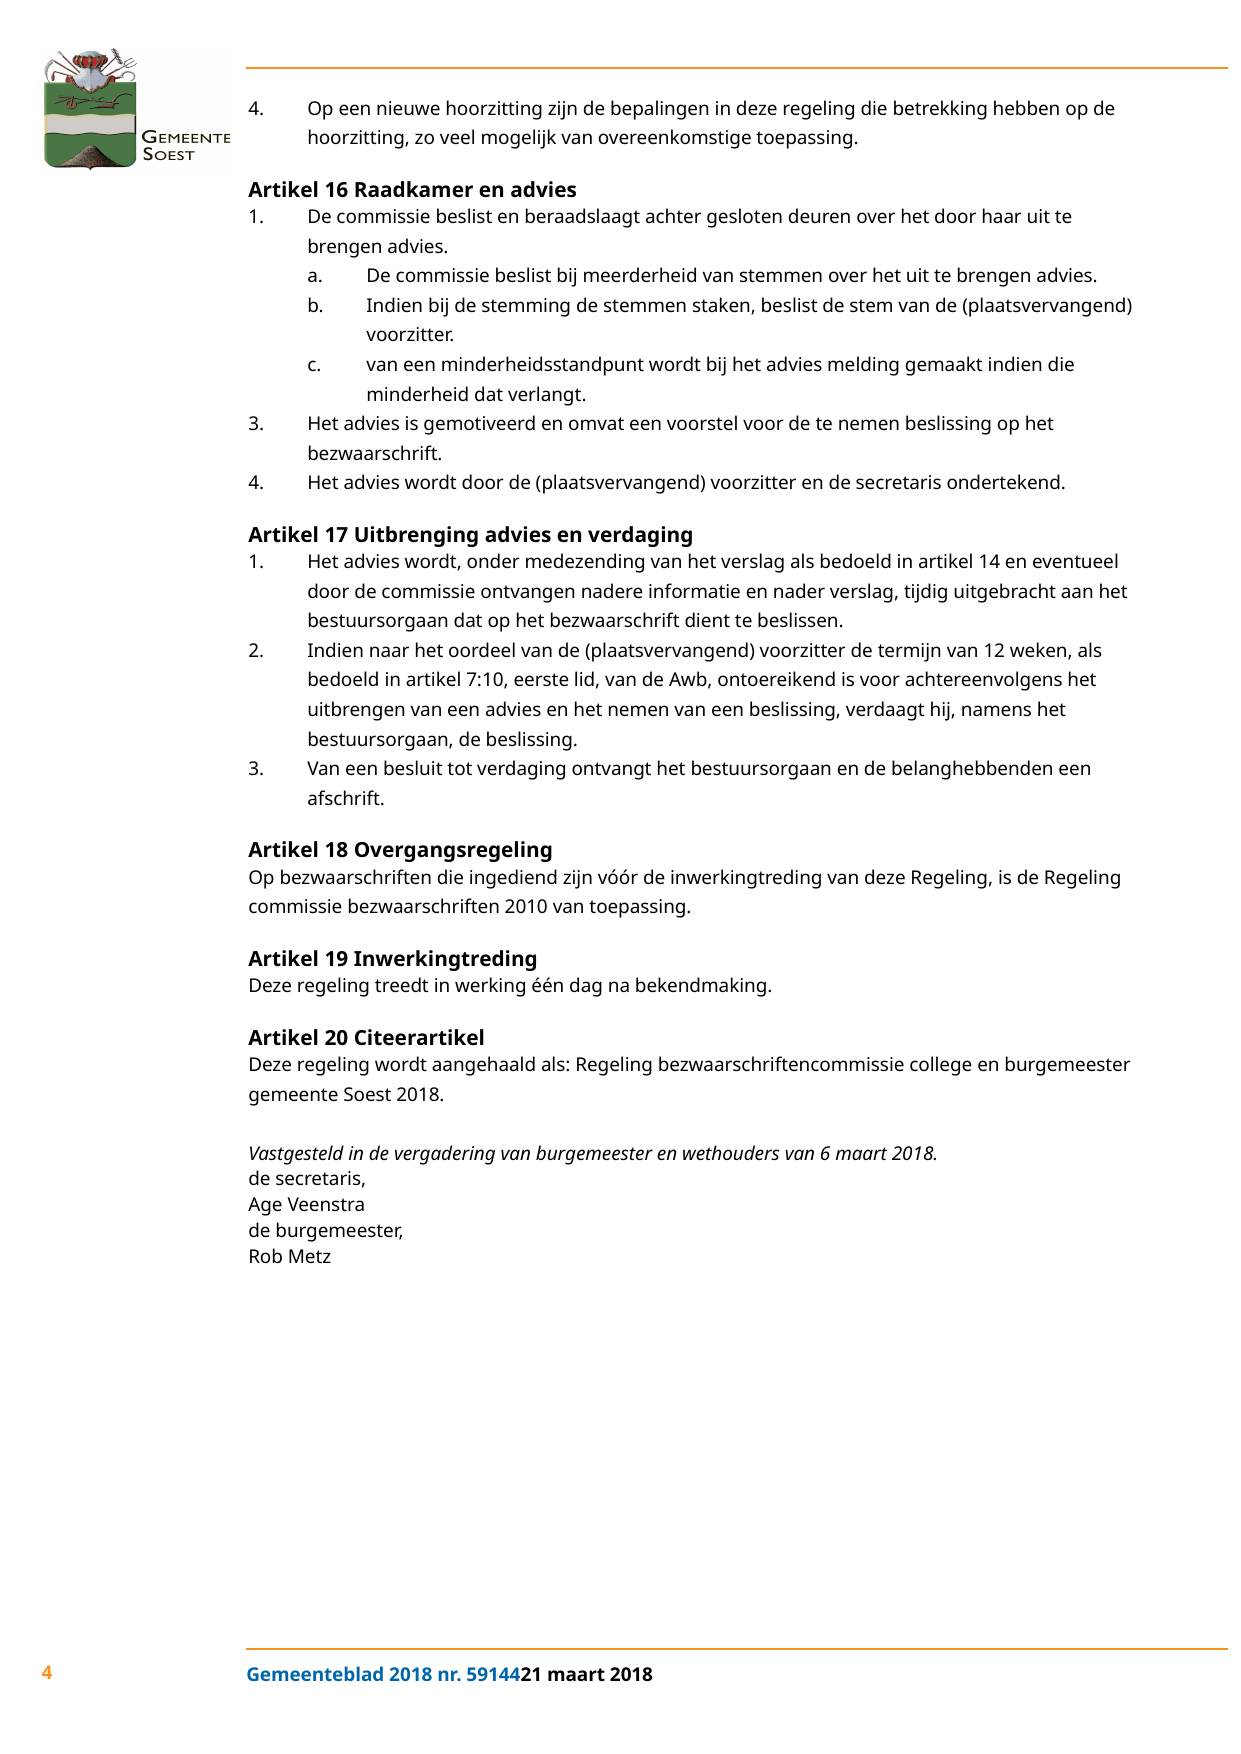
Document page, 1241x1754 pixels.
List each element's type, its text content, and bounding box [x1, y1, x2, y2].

text Artikel 16 Raadkamer en advies [248, 175, 1152, 203]
picture [41, 47, 231, 172]
text Artikel 20 Citeerartikel [248, 1023, 1152, 1051]
text de burgemeester, [248, 1217, 1152, 1243]
text Deze regeling wordt aangehaald als: Regeling bezwaarschriftencommissie college en burgemeester gemeente Soest 2018. [248, 1051, 1152, 1106]
list Indien naar het oordeel van de (plaatsvervangend) voorzitter de termijn van 12 weken, als bedoeld in artikel 7:10, eerste lid, van de Awb, ontoereikend is voor achtereenvolgens het uitbrengen van een advies en het nemen van een beslissing, verdaagt hij, namens het bestuursorgaan, de beslissing. [248, 637, 1152, 752]
text Artikel 19 Inwerkingtreding [248, 944, 1152, 972]
text Deze regeling treedt in werking één dag na bekendmaking. [248, 972, 1152, 998]
list Van een besluit tot verdaging ontvangt het bestuursorgaan en de belanghebbenden een afschrift. [248, 755, 1152, 811]
text Rob Metz [248, 1243, 1152, 1268]
list Het advies wordt door de (plaatsvervangend) voorzitter en de secretaris ondertekend. [248, 469, 1152, 495]
text Vastgesteld in de vergadering van burgemeester en wethouders van 6 maart 2018. [248, 1140, 1152, 1166]
list Indien bij de stemming de stemmen staken, beslist de stem van de (plaatsvervangend) voorzitter. [307, 292, 1152, 347]
list Op een nieuwe hoorzitting zijn de bepalingen in deze regeling die betrekking hebben op de hoorzitting, zo veel mogelijk van overeenkomstige toepassing. [248, 95, 1152, 150]
text Op bezwaarschriften die ingediend zijn vóór de inwerkingtreding van deze Regeling, is de Regeling commissie bezwaarschriften 2010 van toepassing. [248, 864, 1152, 919]
list De commissie beslist bij meerderheid van stemmen over het uit te brengen advies. [307, 262, 1152, 288]
text Artikel 18 Overgangsregeling [248, 835, 1152, 864]
list Het advies is gemotiveerd en omvat een voorstel voor de te nemen beslissing op het bezwaarschrift. [248, 410, 1152, 466]
list van een minderheidsstandpunt wordt bij het advies melding gemaakt indien die minderheid dat verlangt. [307, 351, 1152, 406]
text de secretaris, [248, 1166, 1152, 1191]
text Artikel 17 Uitbrenging advies en verdaging [248, 520, 1152, 548]
text Age Veenstra [248, 1191, 1152, 1217]
list De commissie beslist en beraadslaagt achter gesloten deuren over het door haar uit te brengen advies. [248, 203, 1152, 258]
list Het advies wordt, onder medezending van het verslag als bedoeld in artikel 14 en eventueel door de commissie ontvangen nadere informatie en nader verslag, tijdig uitgebracht aan het bestuursorgaan dat op het bezwaarschrift dient te beslissen. [248, 548, 1152, 633]
